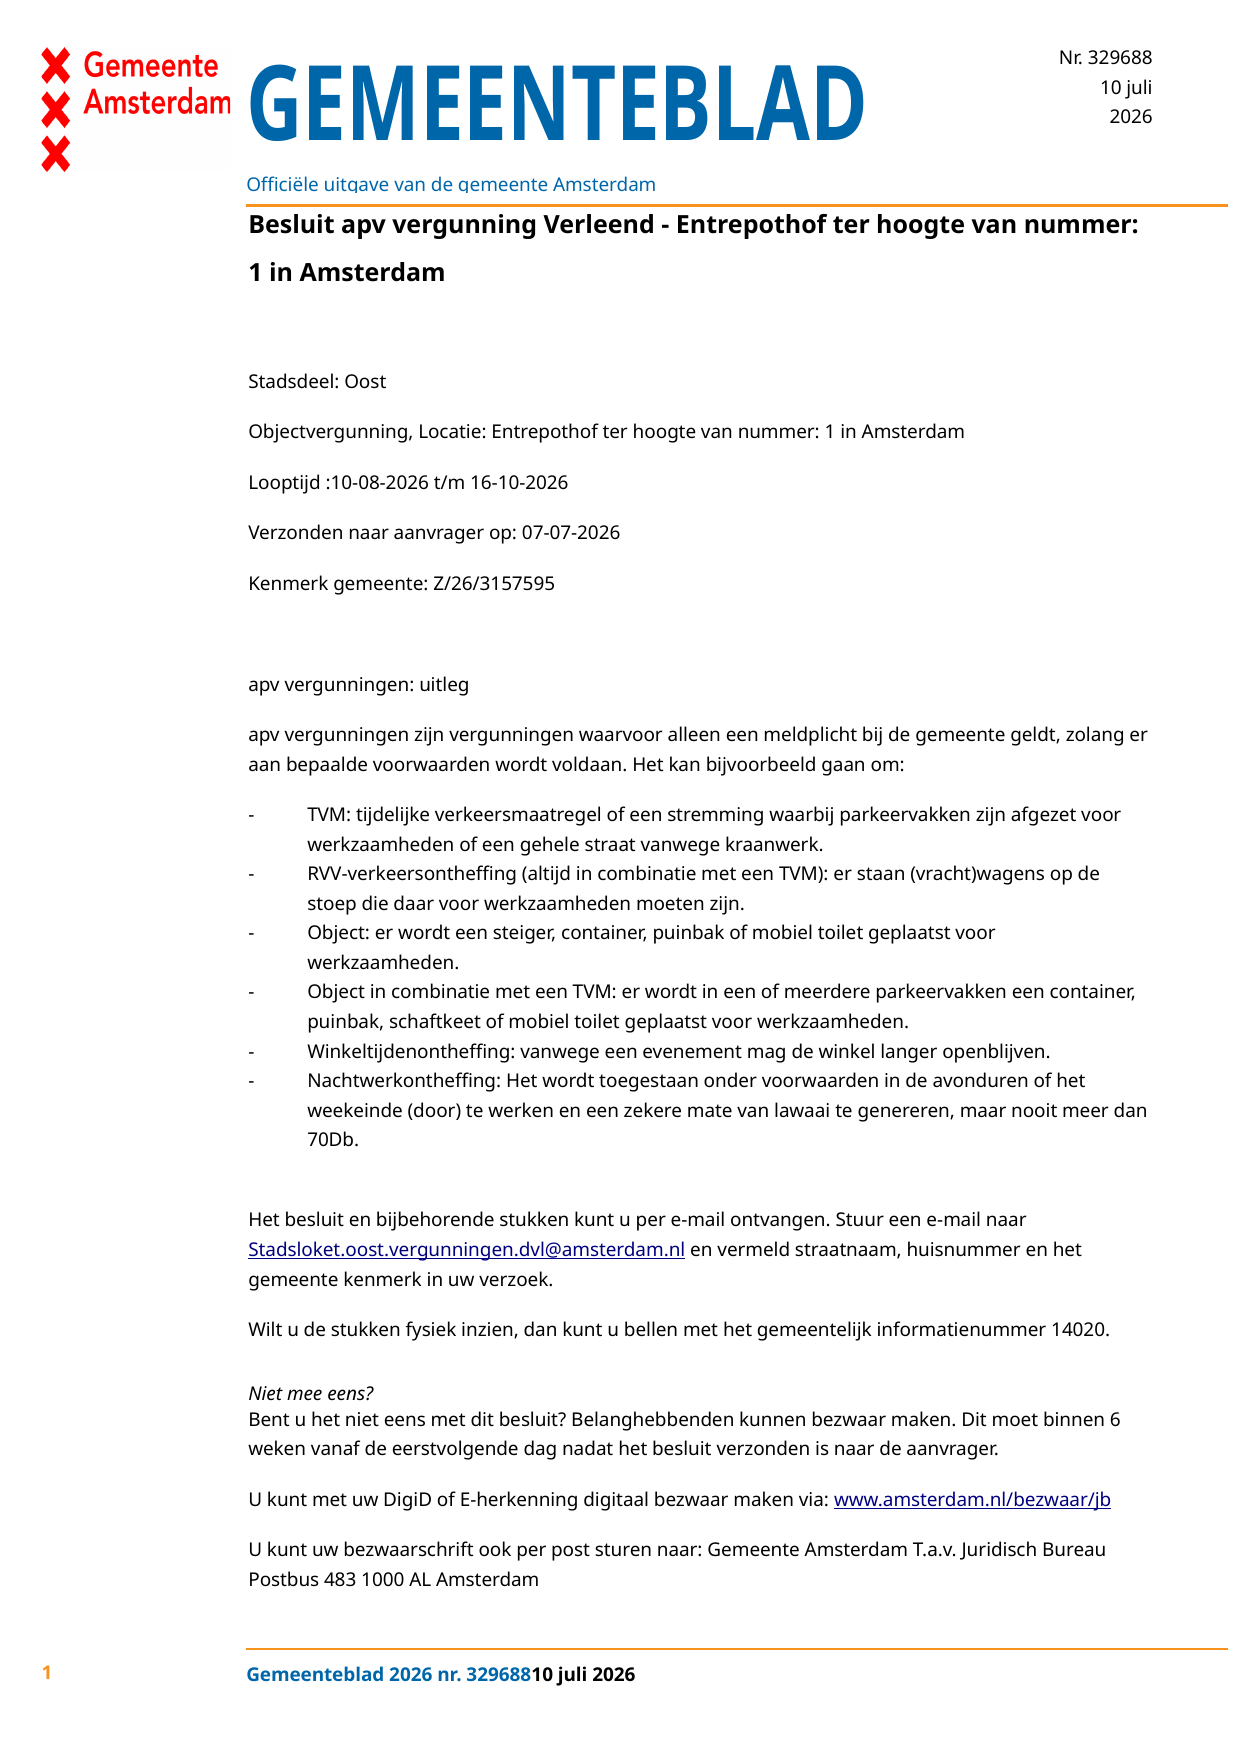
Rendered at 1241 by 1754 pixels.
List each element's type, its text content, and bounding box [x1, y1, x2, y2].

list RVV-verkeersontheffing (altijd in combinatie met een TVM): er staan (vracht)wagens op de stoep die daar voor werkzaamheden moeten zijn. [248, 860, 1152, 916]
text Bent u het niet eens met dit besluit? Belanghebbenden kunnen bezwaar maken. Dit moet binnen 6 weken vanaf de eerstvolgende dag nadat het besluit verzonden is naar de aanvrager. [248, 1406, 1152, 1461]
text Looptijd :10-08-2026 t/m 16-10-2026 [248, 469, 1152, 495]
text Kenmerk gemeente: Z/26/3157595 [248, 570, 1152, 596]
text Objectvergunning, Locatie: Entrepothof ter hoogte van nummer: 1 in Amsterdam [248, 419, 1152, 444]
text U kunt met uw DigiD of E-herkenning digitaal bezwaar maken via: www.amsterdam.nl/bezwaar/jb [248, 1486, 1152, 1512]
text Stadsdeel: Oost [248, 368, 1152, 394]
text Wilt u de stukken fysiek inzien, dan kunt u bellen met het gemeentelijk informatienummer 14020. [248, 1316, 1152, 1342]
text U kunt uw bezwaarschrift ook per post sturen naar: Gemeente Amsterdam T.a.v. Juridisch Bureau Postbus 483 1000 AL Amsterdam [248, 1536, 1152, 1592]
list Nachtwerkontheffing: Het wordt toegestaan onder voorwaarden in de avonduren of het weekeinde (door) te werken en een zekere mate van lawaai te genereren, maar nooit meer dan 70Db. [248, 1067, 1152, 1152]
text Verzonden naar aanvrager op: 07-07-2026 [248, 519, 1152, 545]
text Het besluit en bijbehorende stukken kunt u per e-mail ontvangen. Stuur een e-mail naar Stadsloket.oost.vergunningen.dvl@amsterdam.nl en vermeld straatnaam, huisnummer en het gemeente kenmerk in uw verzoek. [248, 1207, 1152, 1292]
list Object in combinatie met een TVM: er wordt in een of meerdere parkeervakken een container, puinbak, schaftkeet of mobiel toilet geplaatst voor werkzaamheden. [248, 979, 1152, 1034]
list TVM: tijdelijke verkeersmaatregel of een stremming waarbij parkeervakken zijn afgezet voor werkzaamheden of een gehele straat vanwege kraanwerk. [248, 801, 1152, 857]
text Niet mee eens? [248, 1380, 1152, 1406]
picture [41, 47, 231, 172]
text apv vergunningen zijn vergunningen waarvoor alleen een meldplicht bij de gemeente geldt, zolang er aan bepaalde voorwaarden wordt voldaan. Het kan bijvoorbeeld gaan om: [248, 721, 1152, 777]
text Besluit apv vergunning Verleend - Entrepothof ter hoogte van nummer: 1 in Amsterdam [248, 207, 1152, 288]
list Object: er wordt een steiger, container, puinbak of mobiel toilet geplaatst voor werkzaamheden. [248, 919, 1152, 975]
list Winkeltijdenontheffing: vanwege een evenement mag de winkel langer openblijven. [248, 1038, 1152, 1064]
text apv vergunningen: uitleg [248, 671, 1152, 697]
